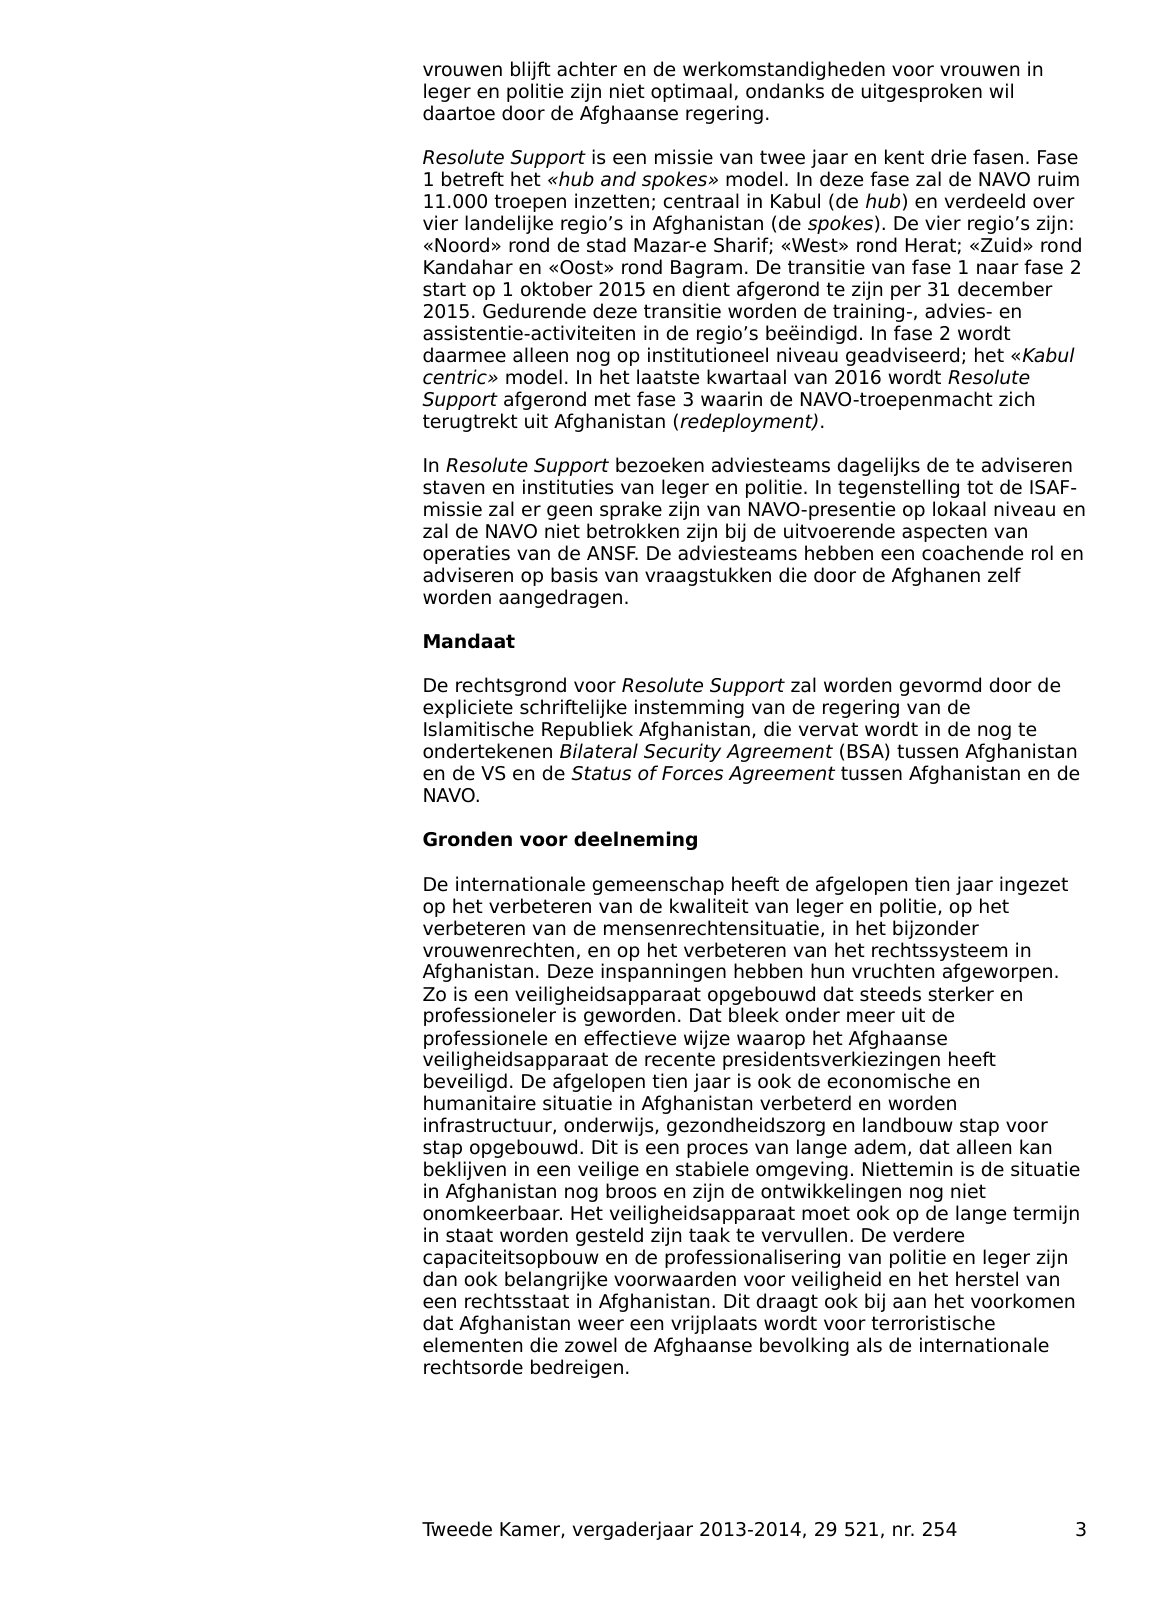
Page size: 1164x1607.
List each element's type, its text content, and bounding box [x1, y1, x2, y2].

text vrouwen blijft achter en de werkomstandigheden voor vrouwen in leger en politie zijn niet optimaal, ondanks de uitgesproken wil daartoe door de Afghaanse regering. [422, 59, 1087, 125]
text De internationale gemeenschap heeft de afgelopen tien jaar ingezet op het verbeteren van de kwaliteit van leger en politie, op het verbeteren van de mensenrechtensituatie, in het bijzonder vrouwenrechten, en op het verbeteren van het rechtssysteem in Afghanistan. Deze inspanningen hebben hun vruchten afgeworpen. Zo is een veiligheidsapparaat opgebouwd dat steeds sterker en professioneler is geworden. Dat bleek onder meer uit de professionele en effectieve wijze waarop het Afghaanse veiligheidsapparaat de recente presidentsverkiezingen heeft beveiligd. De afgelopen tien jaar is ook de economische en humanitaire situatie in Afghanistan verbeterd en worden infrastructuur, onderwijs, gezondheidszorg en landbouw stap voor stap opgebouwd. Dit is een proces van lange adem, dat alleen kan beklijven in een veilige en stabiele omgeving. Niettemin is de situatie in Afghanistan nog broos en zijn de ontwikkelingen nog niet onomkeerbaar. Het veiligheidsapparaat moet ook op de lange termijn in staat worden gesteld zijn taak te vervullen. De verdere capaciteitsopbouw en de professionalisering van politie en leger zijn dan ook belangrijke voorwaarden voor veiligheid en het herstel van een rechtsstaat in Afghanistan. Dit draagt ook bij aan het voorkomen dat Afghanistan weer een vrijplaats wordt voor terroristische elementen die zowel de Afghaanse bevolking als de internationale rechtsorde bedreigen. [422, 873, 1087, 1379]
subtitle Gronden voor deelneming [422, 829, 1087, 851]
text De rechtsgrond voor Resolute Support zal worden gevormd door de expliciete schriftelijke instemming van de regering van de Islamitische Republiek Afghanistan, die vervat wordt in de nog te ondertekenen Bilateral Security Agreement (BSA) tussen Afghanistan en de VS en de Status of Forces Agreement tussen Afghanistan en de NAVO. [422, 675, 1087, 807]
text Resolute Support is een missie van twee jaar en kent drie fasen. Fase 1 betreft het «hub and spokes» model. In deze fase zal de NAVO ruim 11.000 troepen inzetten; centraal in Kabul (de hub) en verdeeld over vier landelijke regio’s in Afghanistan (de spokes). De vier regio’s zijn: «Noord» rond de stad Mazar-e Sharif; «West» rond Herat; «Zuid» rond Kandahar en «Oost» rond Bagram. De transitie van fase 1 naar fase 2 start op 1 oktober 2015 en dient afgerond te zijn per 31 december 2015. Gedurende deze transitie worden de training-, advies- en assistentie-activiteiten in de regio’s beëindigd. In fase 2 wordt daarmee alleen nog op institutioneel niveau geadviseerd; het «Kabul centric» model. In het laatste kwartaal van 2016 wordt Resolute Support afgerond met fase 3 waarin de NAVO-troepenmacht zich terugtrekt uit Afghanistan (redeployment). [422, 147, 1087, 433]
text In Resolute Support bezoeken adviesteams dagelijks de te adviseren staven en instituties van leger en politie. In tegenstelling tot de ISAF-missie zal er geen sprake zijn van NAVO-presentie op lokaal niveau en zal de NAVO niet betrokken zijn bij de uitvoerende aspecten van operaties van de ANSF. De adviesteams hebben een coachende rol en adviseren op basis van vraagstukken die door de Afghanen zelf worden aangedragen. [422, 455, 1087, 609]
subtitle Mandaat [422, 631, 1087, 653]
